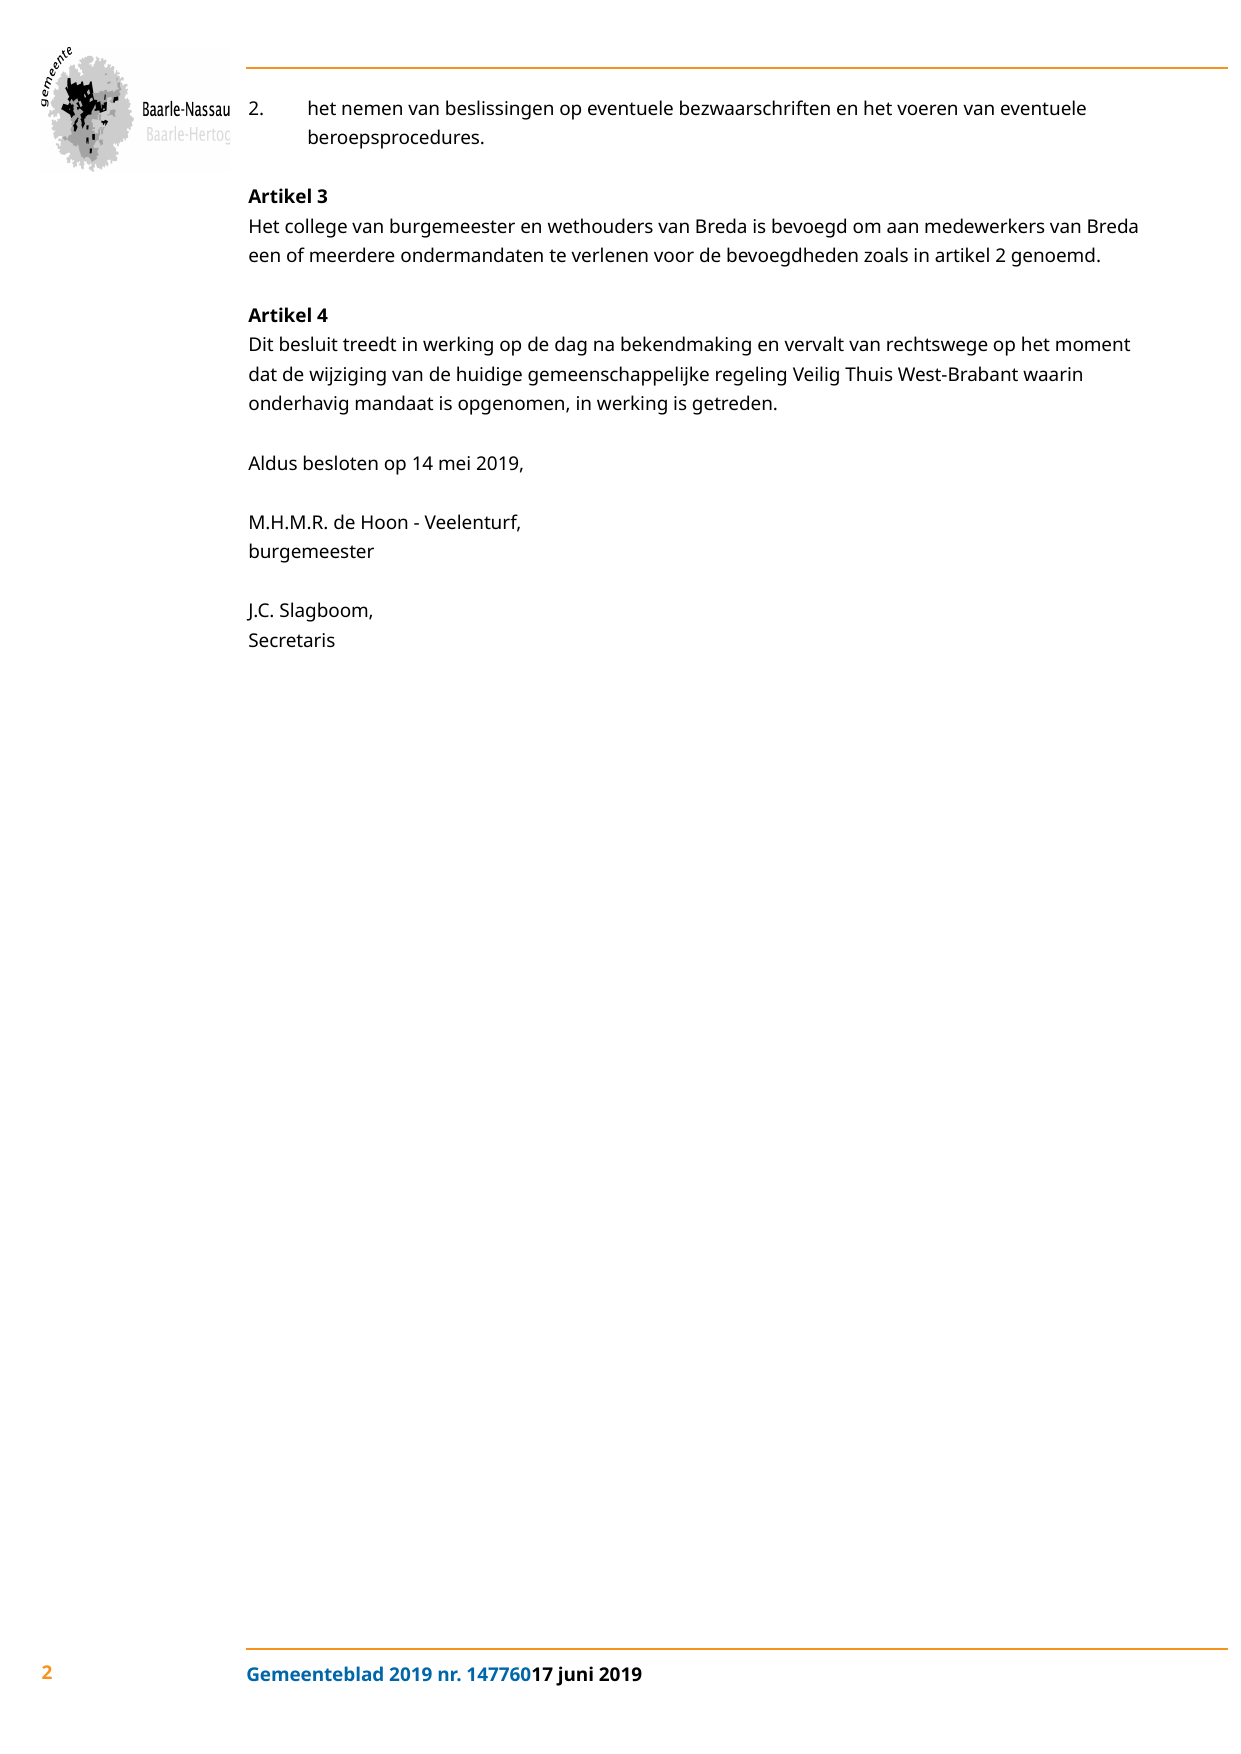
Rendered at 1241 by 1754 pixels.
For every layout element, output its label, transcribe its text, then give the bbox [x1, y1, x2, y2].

text Dit besluit treedt in werking op de dag na bekendmaking en vervalt van rechtswege op het moment dat de wijziging van de huidige gemeenschappelijke regeling Veilig Thuis West-Brabant waarin onderhavig mandaat is opgenomen, in werking is getreden. [248, 331, 1152, 416]
text Artikel 4 [248, 302, 1152, 328]
text Aldus besloten op 14 mei 2019, [248, 450, 1152, 476]
text Secretaris [248, 627, 1152, 653]
picture [41, 47, 231, 172]
text Artikel 3 [248, 183, 1152, 209]
text M.H.M.R. de Hoon - Veelenturf, [248, 509, 1152, 535]
list het nemen van beslissingen op eventuele bezwaarschriften en het voeren van eventuele beroepsprocedures. [248, 95, 1152, 150]
text J.C. Slagboom, [248, 598, 1152, 623]
text burgemeester [248, 538, 1152, 564]
text Het college van burgemeester en wethouders van Breda is bevoegd om aan medewerkers van Breda een of meerdere ondermandaten te verlenen voor de bevoegdheden zoals in artikel 2 genoemd. [248, 213, 1152, 268]
